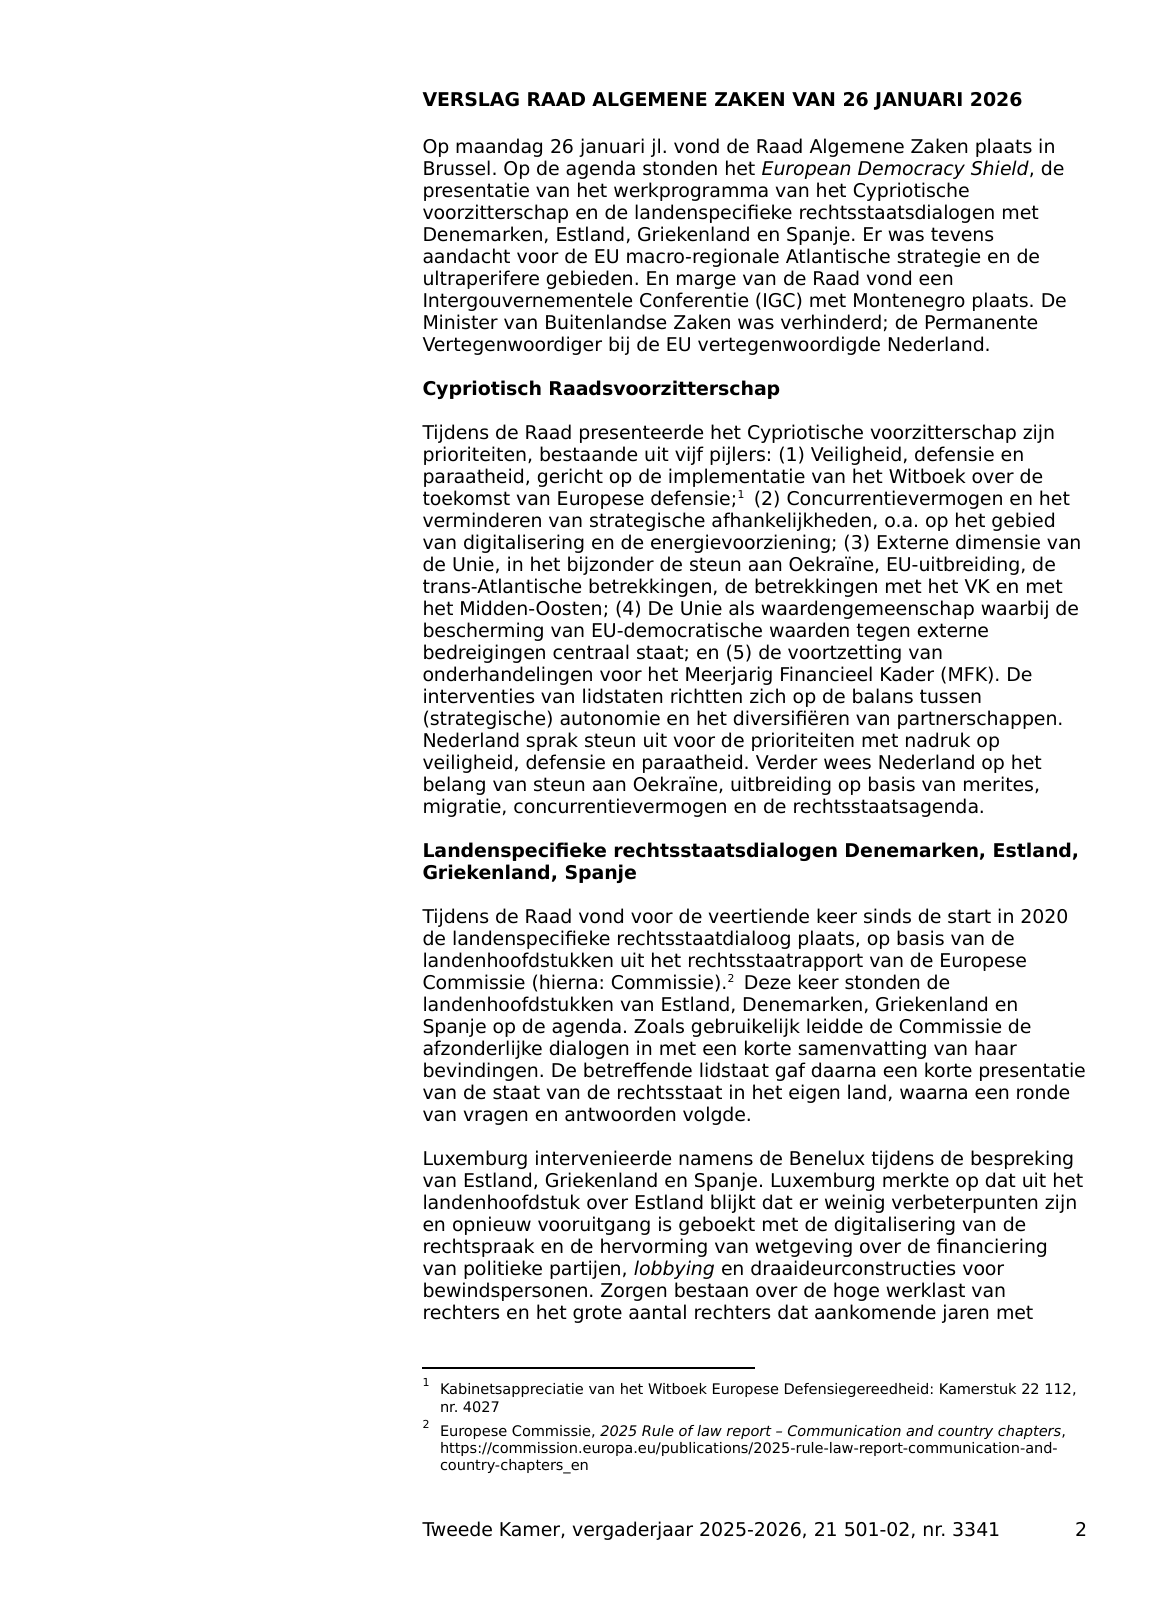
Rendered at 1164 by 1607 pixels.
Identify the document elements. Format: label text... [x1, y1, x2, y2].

text Europese Commissie, 2025 Rule of law report – Communication and country chapters, https://commission.europa.eu/publications/2025-rule-law-report-communication-and-country-chapters_en [422, 1418, 1087, 1474]
text Luxemburg intervenieerde namens de Benelux tijdens de bespreking van Estland, Griekenland en Spanje. Luxemburg merkte op dat uit het landenhoofdstuk over Estland blijkt dat er weinig verbeterpunten zijn en opnieuw vooruitgang is geboekt met de digitalisering van de rechtspraak en de hervorming van wetgeving over de financiering van politieke partijen, lobbying en draaideurconstructies voor bewindspersonen. Zorgen bestaan over de hoge werklast van rechters en het grote aantal rechters dat aankomende jaren met [422, 1148, 1087, 1324]
subtitle VERSLAG RAAD ALGEMENE ZAKEN VAN 26 JANUARI 2026 [422, 89, 1087, 111]
text Tijdens de Raad presenteerde het Cypriotische voorzitterschap zijn prioriteiten, bestaande uit vijf pijlers: (1) Veiligheid, defensie en paraatheid, gericht op de implementatie van het Witboek over de toekomst van Europese defensie; (2) Concurrentievermogen en het verminderen van strategische afhankelijkheden, o.a. op het gebied van digitalisering en de energievoorziening; (3) Externe dimensie van de Unie, in het bijzonder de steun aan Oekraïne, EU-uitbreiding, de trans-Atlantische betrekkingen, de betrekkingen met het VK en met het Midden-Oosten; (4) De Unie als waardengemeenschap waarbij de bescherming van EU-democratische waarden tegen externe bedreigingen centraal staat; en (5) de voortzetting van onderhandelingen voor het Meerjarig Financieel Kader (MFK). De interventies van lidstaten richtten zich op de balans tussen (strategische) autonomie en het diversifiëren van partnerschappen. Nederland sprak steun uit voor de prioriteiten met nadruk op veiligheid, defensie en paraatheid. Verder wees Nederland op het belang van steun aan Oekraïne, uitbreiding op basis van merites, migratie, concurrentievermogen en de rechtsstaatsagenda. [422, 422, 1087, 818]
text Tijdens de Raad vond voor de veertiende keer sinds de start in 2020 de landenspecifieke rechtsstaatdialoog plaats, op basis van de landenhoofdstukken uit het rechtsstaatrapport van de Europese Commissie (hierna: Commissie). Deze keer stonden de landenhoofdstukken van Estland, Denemarken, Griekenland en Spanje op de agenda. Zoals gebruikelijk leidde de Commissie de afzonderlijke dialogen in met een korte samenvatting van haar bevindingen. De betreffende lidstaat gaf daarna een korte presentatie van de staat van de rechtsstaat in het eigen land, waarna een ronde van vragen en antwoorden volgde. [422, 906, 1087, 1126]
subtitle Cypriotisch Raadsvoorzitterschap [422, 378, 1087, 400]
subtitle Landenspecifieke rechtsstaatsdialogen Denemarken, Estland, Griekenland, Spanje [422, 840, 1087, 884]
text Kabinetsappreciatie van het Witboek Europese Defensiegereedheid: Kamerstuk 22 112, nr. 4027 [422, 1377, 1087, 1416]
text Op maandag 26 januari jl. vond de Raad Algemene Zaken plaats in Brussel. Op de agenda stonden het European Democracy Shield, de presentatie van het werkprogramma van het Cypriotische voorzitterschap en de landenspecifieke rechtsstaatsdialogen met Denemarken, Estland, Griekenland en Spanje. Er was tevens aandacht voor de EU macro-regionale Atlantische strategie en de ultraperifere gebieden. En marge van de Raad vond een Intergouvernementele Conferentie (IGC) met Montenegro plaats. De Minister van Buitenlandse Zaken was verhinderd; de Permanente Vertegenwoordiger bij de EU vertegenwoordigde Nederland. [422, 136, 1087, 356]
